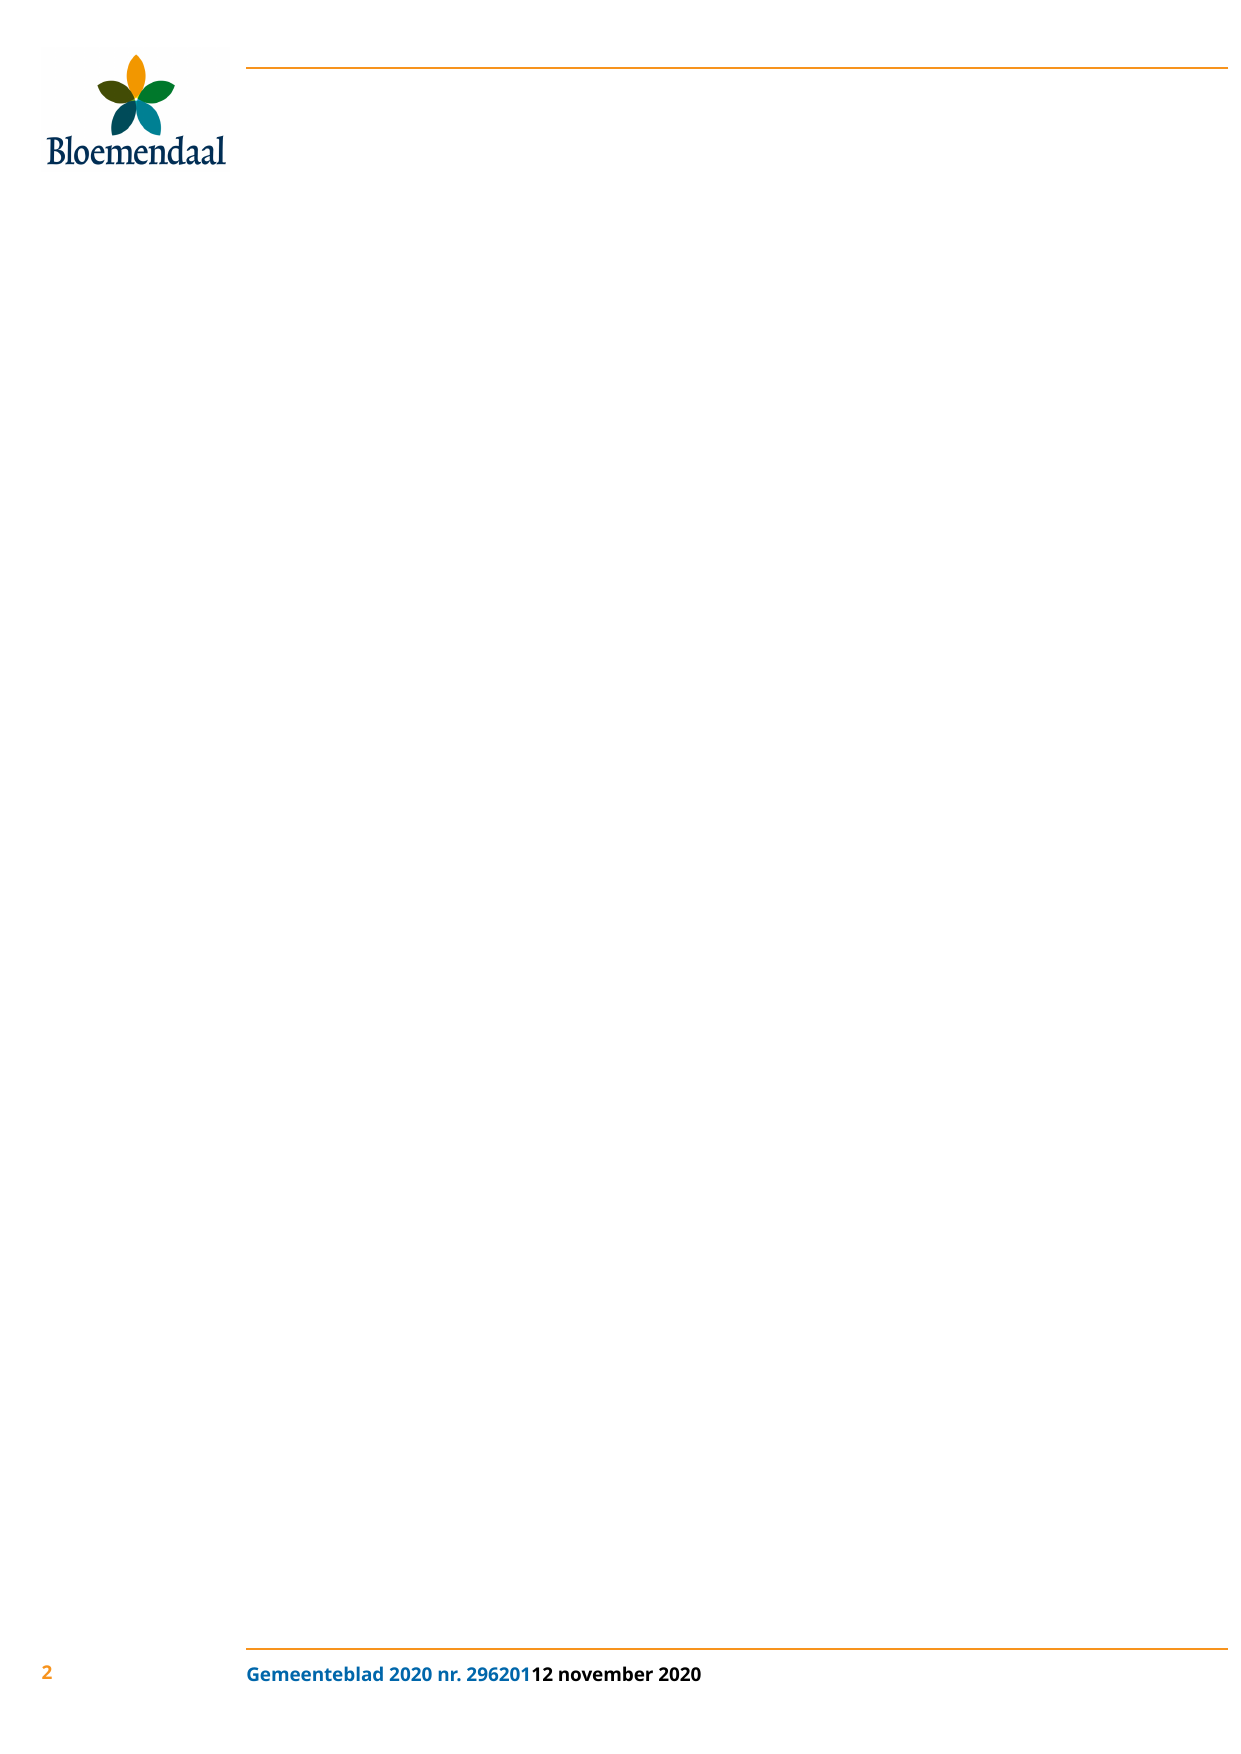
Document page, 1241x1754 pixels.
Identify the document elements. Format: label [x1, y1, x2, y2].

picture [41, 47, 231, 172]
